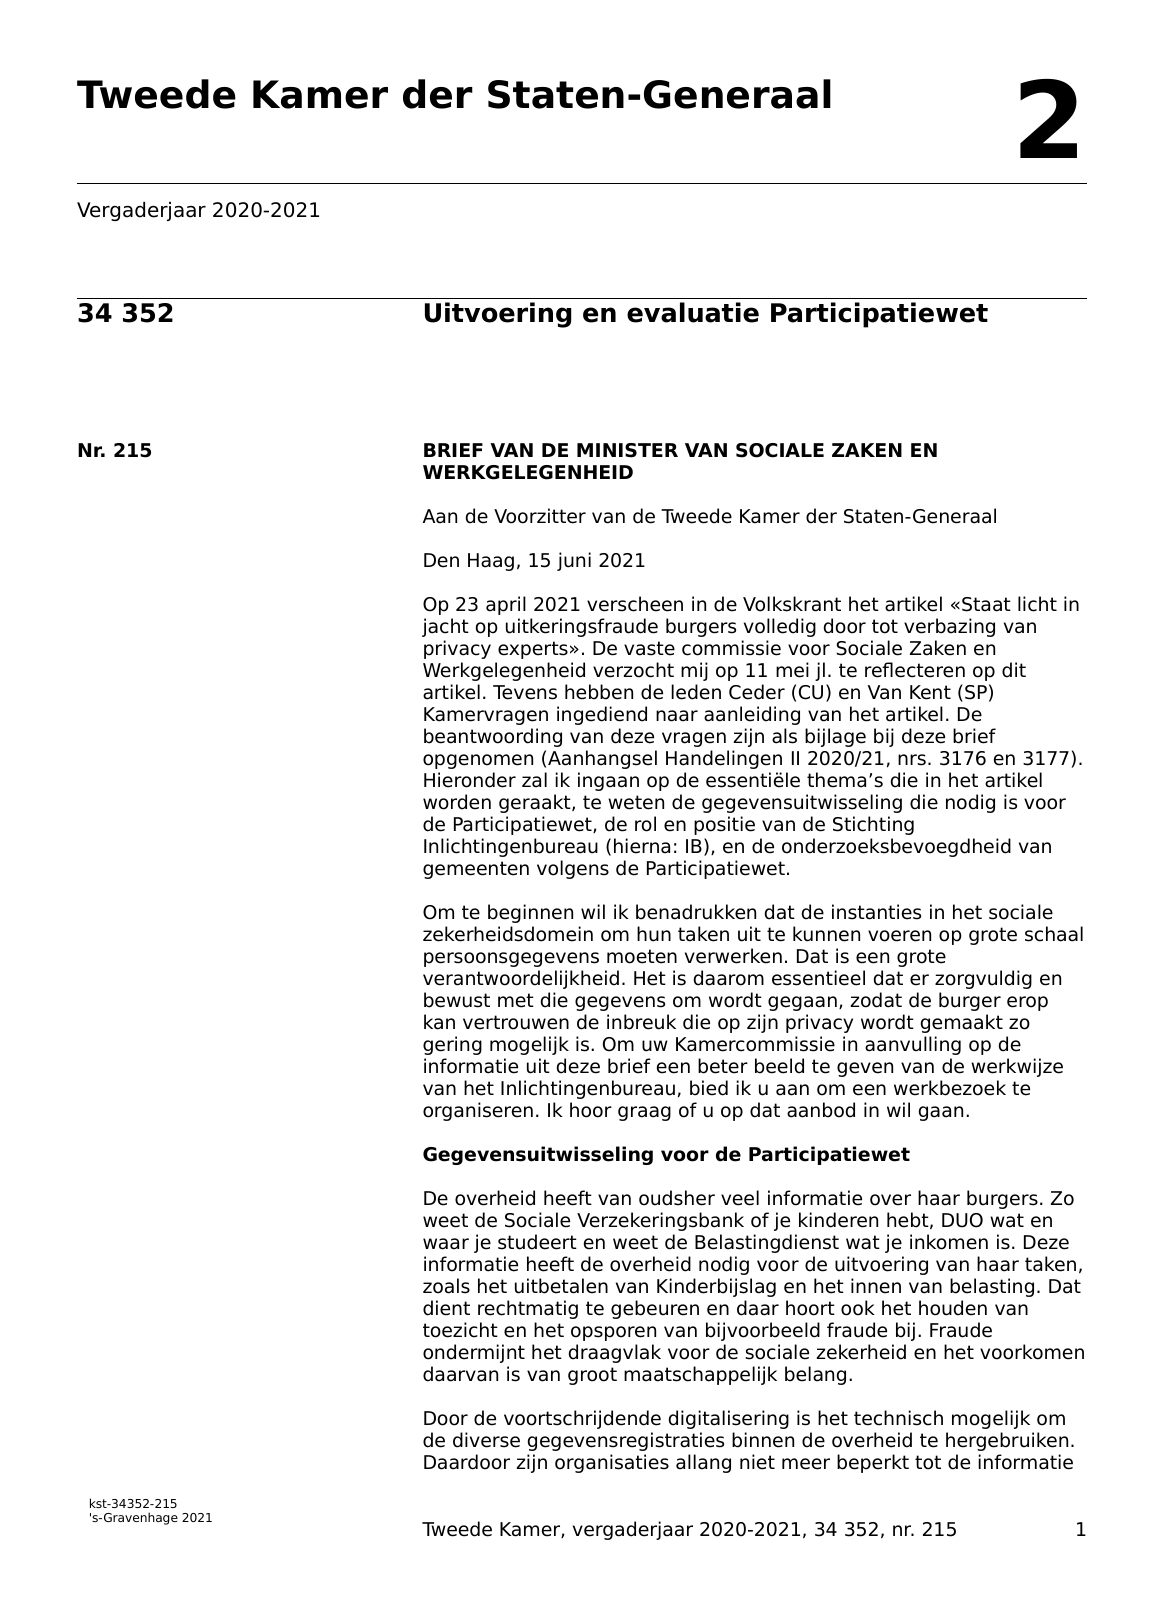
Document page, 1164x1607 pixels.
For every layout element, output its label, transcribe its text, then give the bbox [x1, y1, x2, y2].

table_cell Vergaderjaar 2020-2021 [77, 184, 1087, 298]
subtitle Gegevensuitwisseling voor de Participatiewet [422, 1144, 1087, 1166]
text Door de voortschrijdende digitalisering is het technisch mogelijk om de diverse gegevensregistraties binnen de overheid te hergebruiken. Daardoor zijn organisaties allang niet meer beperkt tot de informatie [422, 1408, 1087, 1474]
subtitle 34 352 Uitvoering en evaluatie Participatiewet [77, 299, 1087, 329]
table_header Tweede Kamer der Staten-Generaal [77, 59, 886, 183]
text Hieronder zal ik ingaan op de essentiële thema’s die in het artikel worden geraakt, te weten de gegevensuitwisseling die nodig is voor de Participatiewet, de rol en positie van de Stichting Inlichtingenbureau (hierna: IB), en de onderzoeksbevoegdheid van gemeenten volgens de Participatiewet. [422, 770, 1087, 880]
text Den Haag, 15 juni 2021 [422, 550, 1087, 572]
text kst-34352-215 [88, 1497, 323, 1511]
text 's-Gravenhage 2021 [88, 1511, 323, 1525]
text De overheid heeft van oudsher veel informatie over haar burgers. Zo weet de Sociale Verzekeringsbank of je kinderen hebt, DUO wat en waar je studeert en weet de Belastingdienst wat je inkomen is. Deze informatie heeft de overheid nodig voor de uitvoering van haar taken, zoals het uitbetalen van Kinderbijslag en het innen van belasting. Dat dient rechtmatig te gebeuren en daar hoort ook het houden van toezicht en het opsporen van bijvoorbeeld fraude bij. Fraude ondermijnt het draagvlak voor de sociale zekerheid en het voorkomen daarvan is van groot maatschappelijk belang. [422, 1188, 1087, 1386]
subtitle Nr. 215 BRIEF VAN DE MINISTER VAN SOCIALE ZAKEN EN WERKGELEGENHEID [77, 440, 1087, 484]
table_header 2 [886, 59, 1087, 183]
text Op 23 april 2021 verscheen in de Volkskrant het artikel «Staat licht in jacht op uitkeringsfraude burgers volledig door tot verbazing van privacy experts». De vaste commissie voor Sociale Zaken en Werkgelegenheid verzocht mij op 11 mei jl. te reflecteren op dit artikel. Tevens hebben de leden Ceder (CU) en Van Kent (SP) Kamervragen ingediend naar aanleiding van het artikel. De beantwoording van deze vragen zijn als bijlage bij deze brief opgenomen (Aanhangsel Handelingen II 2020/21, nrs. 3176 en 3177). [422, 594, 1087, 770]
text Aan de Voorzitter van de Tweede Kamer der Staten-Generaal [422, 506, 1087, 528]
text Om te beginnen wil ik benadrukken dat de instanties in het sociale zekerheidsdomein om hun taken uit te kunnen voeren op grote schaal persoonsgegevens moeten verwerken. Dat is een grote verantwoordelijkheid. Het is daarom essentieel dat er zorgvuldig en bewust met die gegevens om wordt gegaan, zodat de burger erop kan vertrouwen de inbreuk die op zijn privacy wordt gemaakt zo gering mogelijk is. Om uw Kamercommissie in aanvulling op de informatie uit deze brief een beter beeld te geven van de werkwijze van het Inlichtingenbureau, bied ik u aan om een werkbezoek te organiseren. Ik hoor graag of u op dat aanbod in wil gaan. [422, 902, 1087, 1122]
